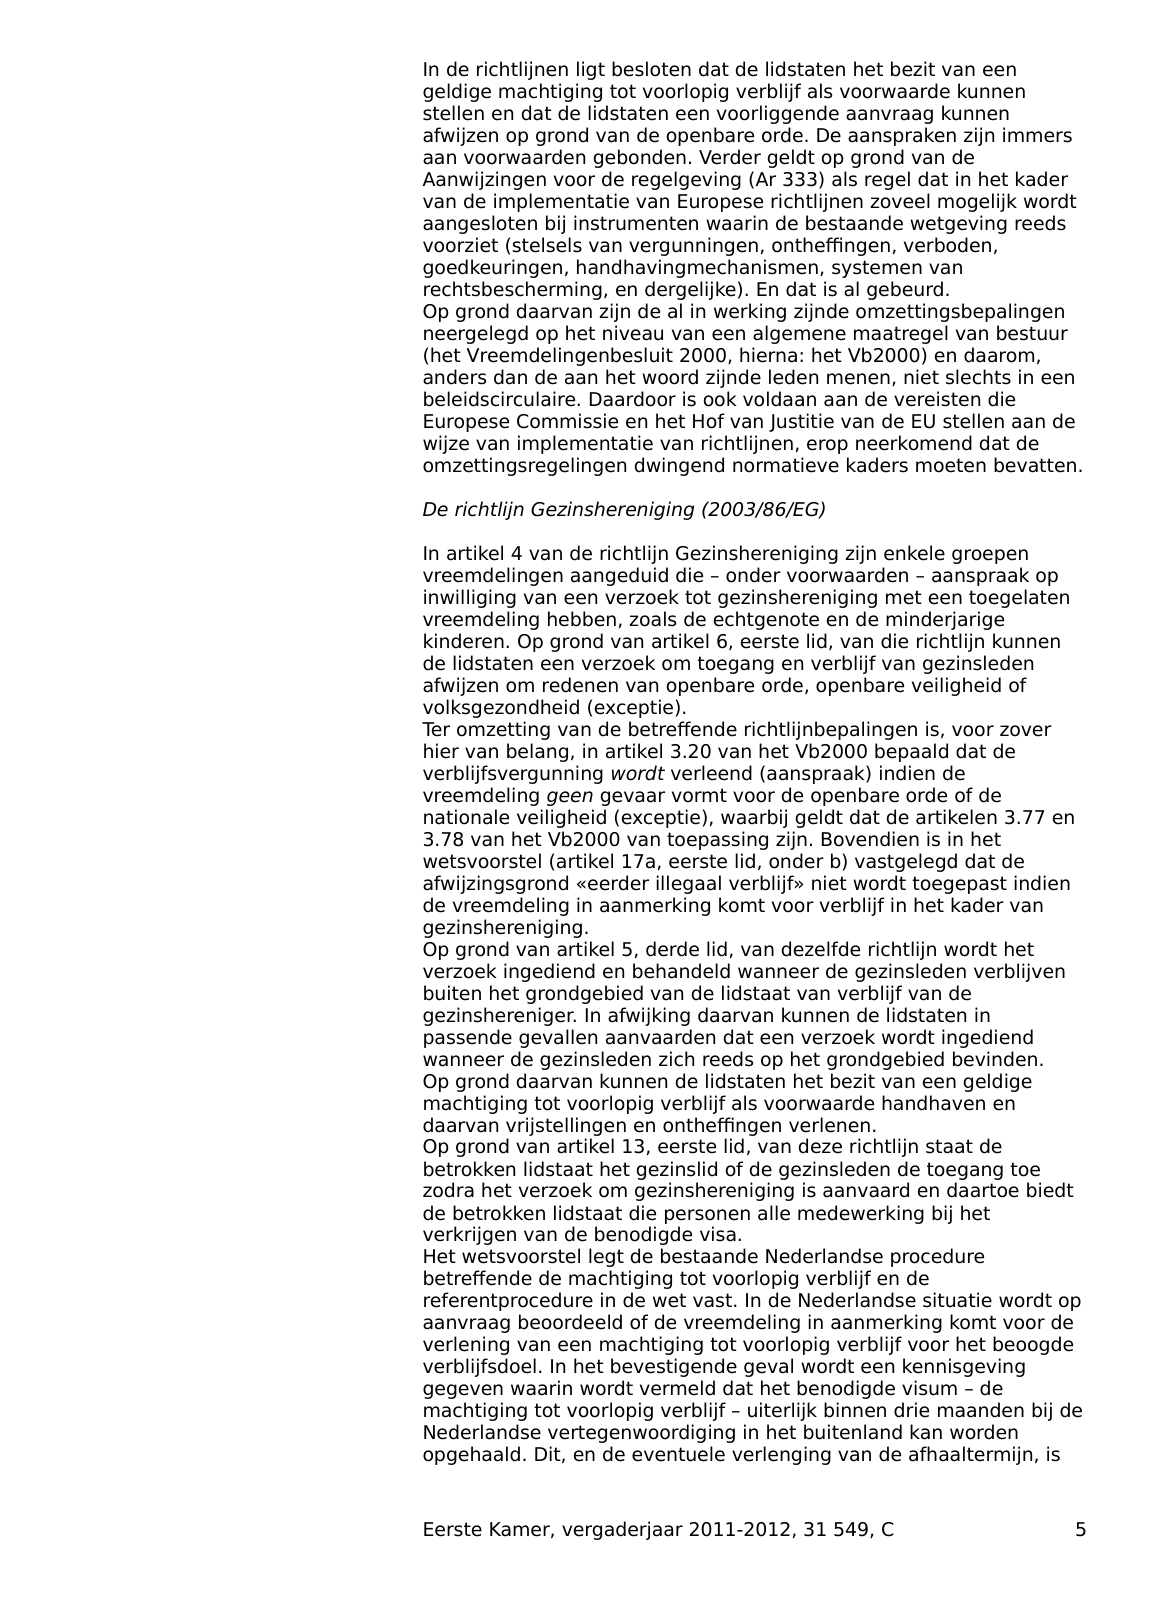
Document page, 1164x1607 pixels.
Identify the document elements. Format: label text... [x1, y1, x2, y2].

text Op grond daarvan kunnen de lidstaten het bezit van een geldige machtiging tot voorlopig verblijf als voorwaarde handhaven en daarvan vrijstellingen en ontheffingen verlenen. [422, 1071, 1087, 1136]
text Op grond van artikel 5, derde lid, van dezelfde richtlijn wordt het verzoek ingediend en behandeld wanneer de gezinsleden verblijven buiten het grondgebied van de lidstaat van verblijf van de gezinshereniger. In afwijking daarvan kunnen de lidstaten in passende gevallen aanvaarden dat een verzoek wordt ingediend wanneer de gezinsleden zich reeds op het grondgebied bevinden. [422, 939, 1087, 1071]
text In de richtlijnen ligt besloten dat de lidstaten het bezit van een geldige machtiging tot voorlopig verblijf als voorwaarde kunnen stellen en dat de lidstaten een voorliggende aanvraag kunnen afwijzen op grond van de openbare orde. De aanspraken zijn immers aan voorwaarden gebonden. Verder geldt op grond van de Aanwijzingen voor de regelgeving (Ar 333) als regel dat in het kader van de implementatie van Europese richtlijnen zoveel mogelijk wordt aangesloten bij instrumenten waarin de bestaande wetgeving reeds voorziet (stelsels van vergunningen, ontheffingen, verboden, goedkeuringen, handhavingmechanismen, systemen van rechtsbescherming, en dergelijke). En dat is al gebeurd. [422, 59, 1087, 301]
text Ter omzetting van de betreffende richtlijnbepalingen is, voor zover hier van belang, in artikel 3.20 van het Vb2000 bepaald dat de verblijfsvergunning wordt verleend (aanspraak) indien de vreemdeling geen gevaar vormt voor de openbare orde of de nationale veiligheid (exceptie), waarbij geldt dat de artikelen 3.77 en 3.78 van het Vb2000 van toepassing zijn. Bovendien is in het wetsvoorstel (artikel 17a, eerste lid, onder b) vastgelegd dat de afwijzingsgrond «eerder illegaal verblijf» niet wordt toegepast indien de vreemdeling in aanmerking komt voor verblijf in het kader van gezinshereniging. [422, 719, 1087, 939]
text Het wetsvoorstel legt de bestaande Nederlandse procedure betreffende de machtiging tot voorlopig verblijf en de referentprocedure in de wet vast. In de Nederlandse situatie wordt op aanvraag beoordeeld of de vreemdeling in aanmerking komt voor de verlening van een machtiging tot voorlopig verblijf voor het beoogde verblijfsdoel. In het bevestigende geval wordt een kennisgeving gegeven waarin wordt vermeld dat het benodigde visum – de machtiging tot voorlopig verblijf – uiterlijk binnen drie maanden bij de Nederlandse vertegenwoordiging in het buitenland kan worden opgehaald. Dit, en de eventuele verlenging van de afhaaltermijn, is [422, 1246, 1087, 1466]
text Op grond daarvan zijn de al in werking zijnde omzettingsbepalingen neergelegd op het niveau van een algemene maatregel van bestuur (het Vreemdelingenbesluit 2000, hierna: het Vb2000) en daarom, anders dan de aan het woord zijnde leden menen, niet slechts in een beleidscirculaire. Daardoor is ook voldaan aan de vereisten die Europese Commissie en het Hof van Justitie van de EU stellen aan de wijze van implementatie van richtlijnen, erop neerkomend dat de omzettingsregelingen dwingend normatieve kaders moeten bevatten. [422, 301, 1087, 477]
subtitle De richtlijn Gezinshereniging (2003/86/EG) [422, 499, 1087, 521]
text In artikel 4 van de richtlijn Gezinshereniging zijn enkele groepen vreemdelingen aangeduid die – onder voorwaarden – aanspraak op inwilliging van een verzoek tot gezinshereniging met een toegelaten vreemdeling hebben, zoals de echtgenote en de minderjarige kinderen. Op grond van artikel 6, eerste lid, van die richtlijn kunnen de lidstaten een verzoek om toegang en verblijf van gezinsleden afwijzen om redenen van openbare orde, openbare veiligheid of volksgezondheid (exceptie). [422, 543, 1087, 719]
text Op grond van artikel 13, eerste lid, van deze richtlijn staat de betrokken lidstaat het gezinslid of de gezinsleden de toegang toe zodra het verzoek om gezinshereniging is aanvaard en daartoe biedt de betrokken lidstaat die personen alle medewerking bij het verkrijgen van de benodigde visa. [422, 1136, 1087, 1246]
